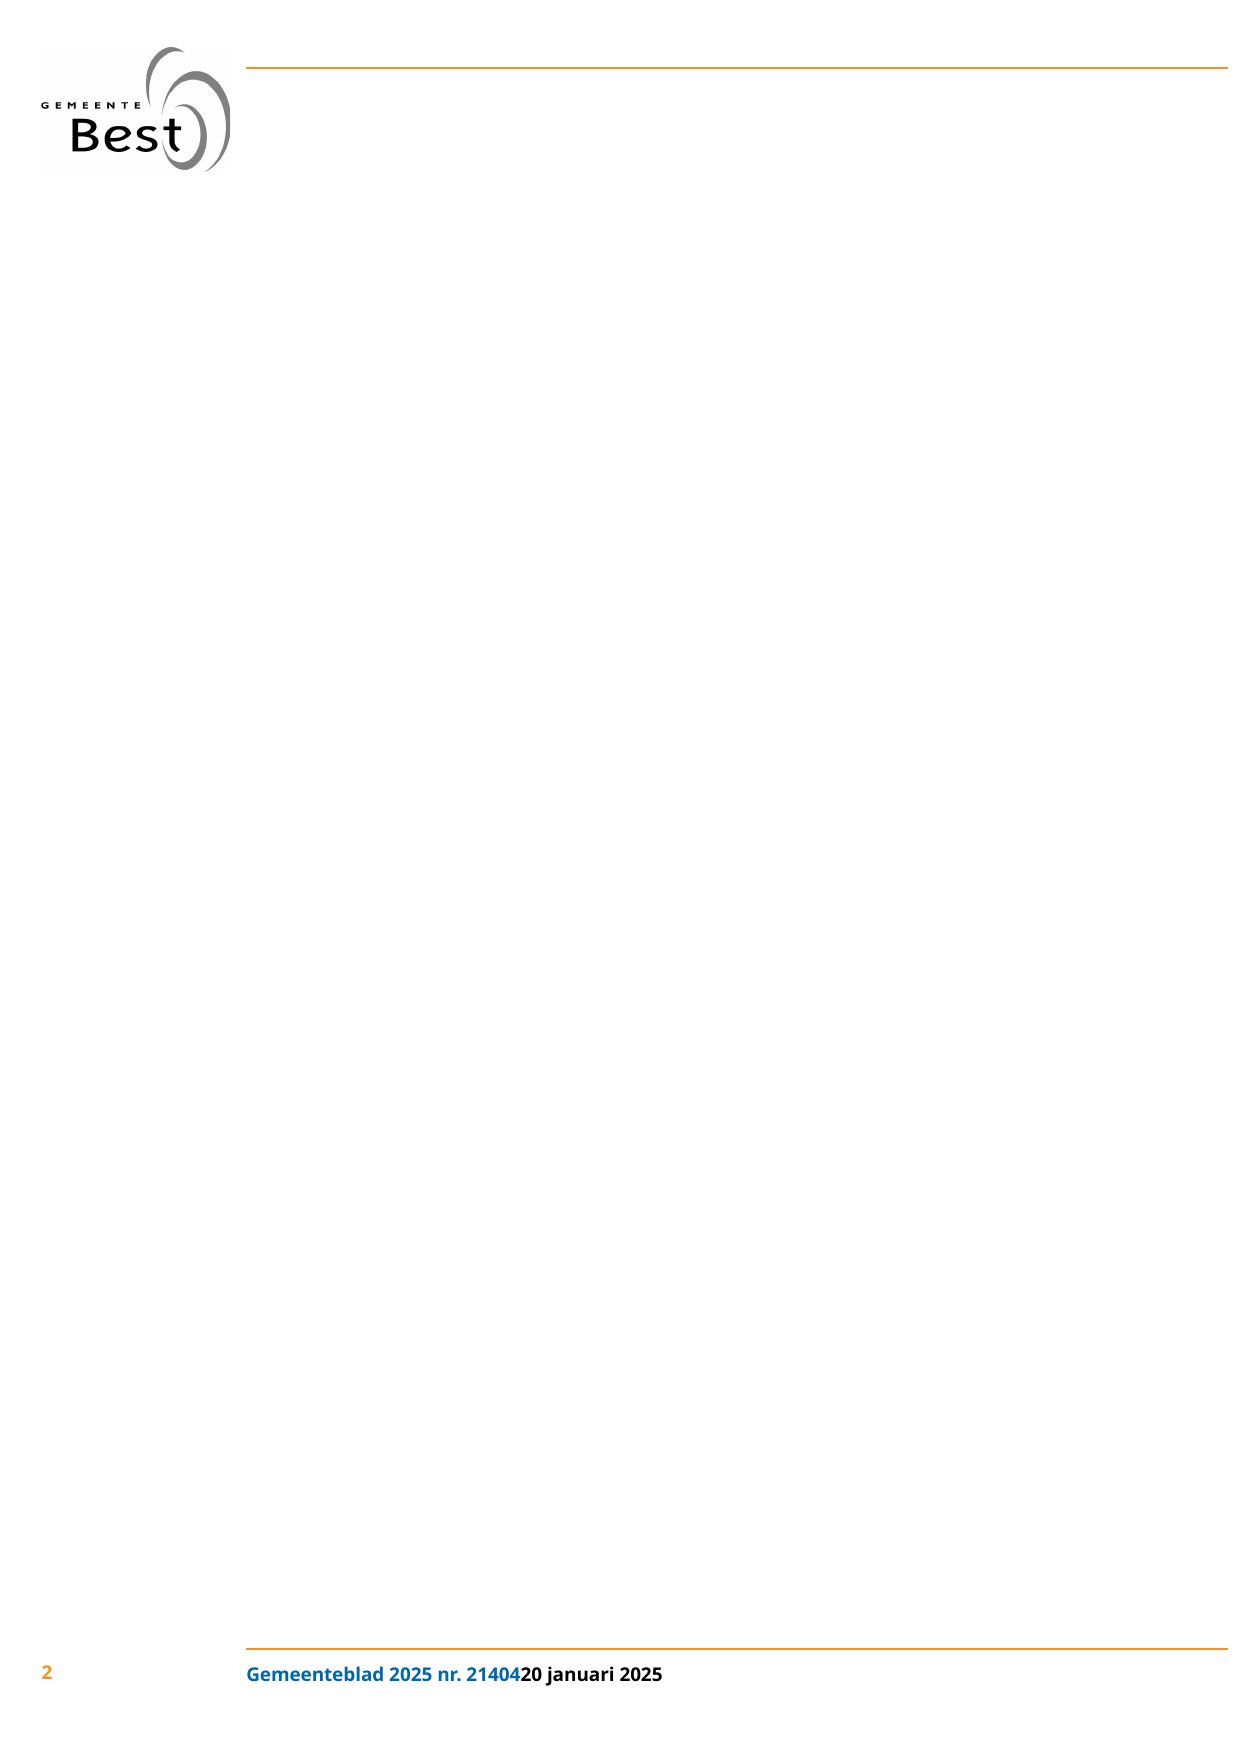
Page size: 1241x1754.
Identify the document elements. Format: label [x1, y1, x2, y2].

picture [41, 47, 231, 172]
